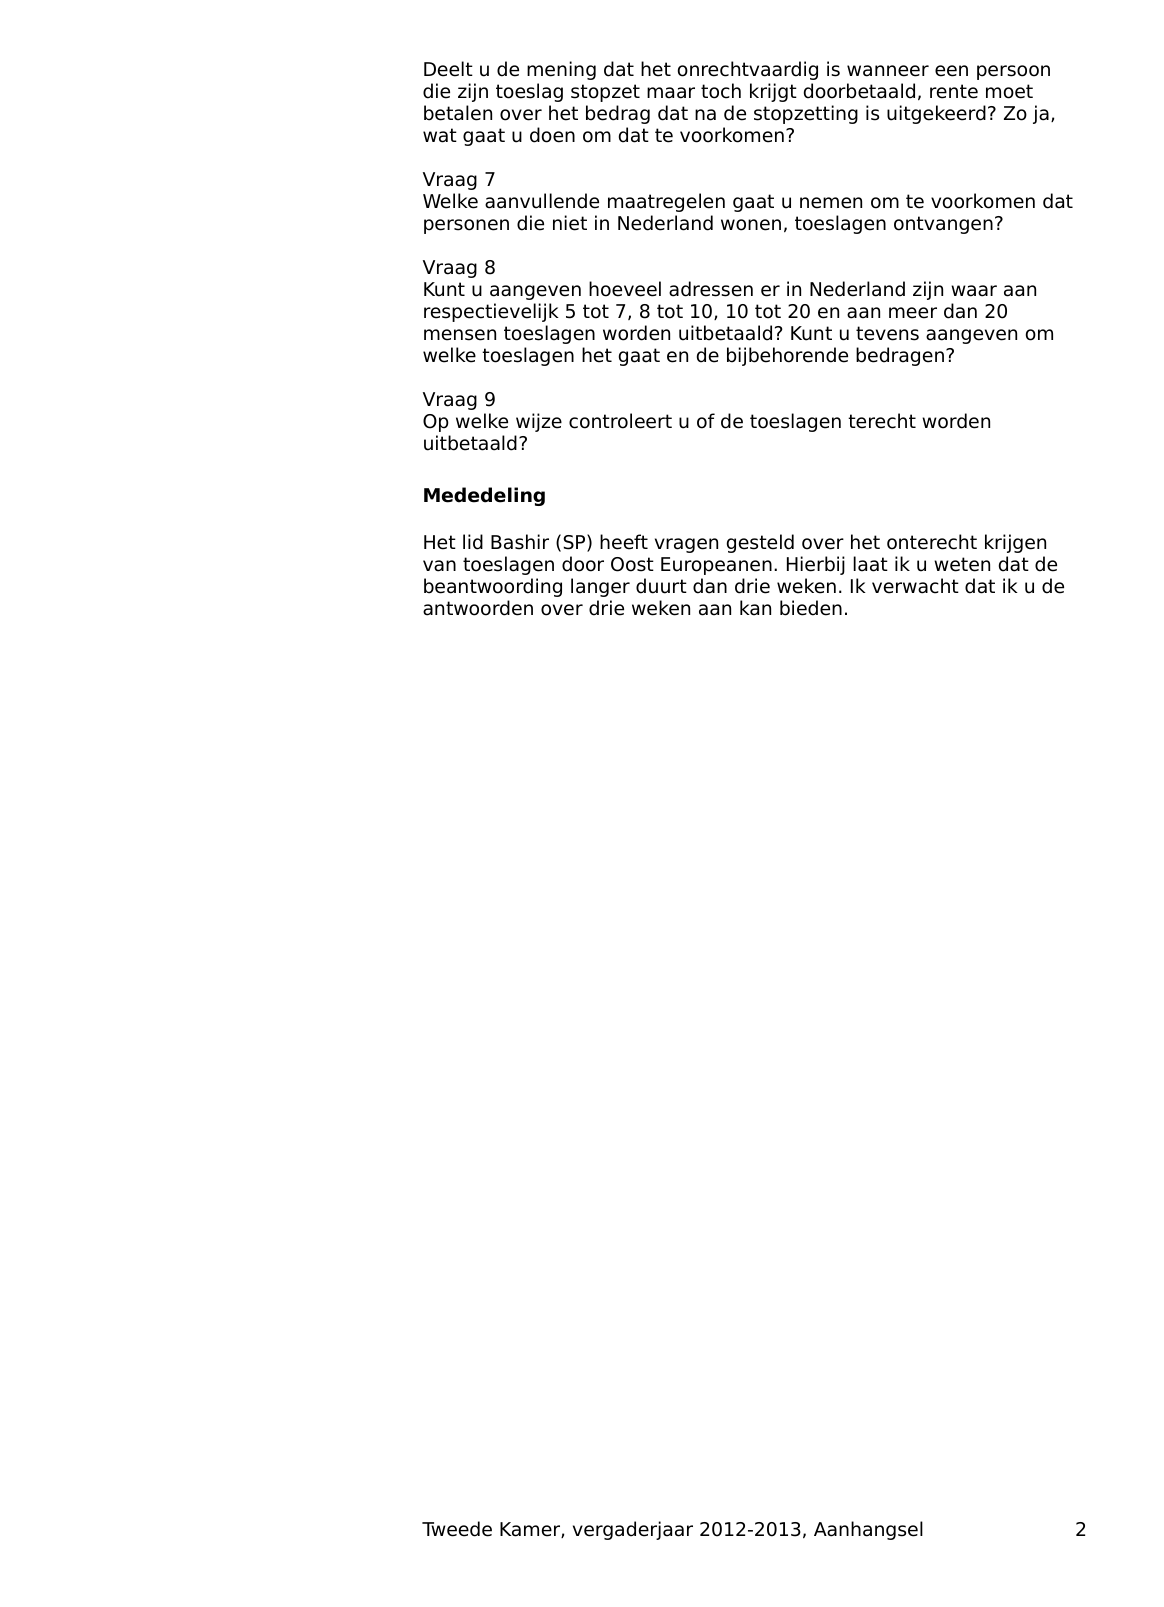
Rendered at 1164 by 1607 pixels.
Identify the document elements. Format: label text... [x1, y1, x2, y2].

text Deelt u de mening dat het onrechtvaardig is wanneer een persoon die zijn toeslag stopzet maar toch krijgt doorbetaald, rente moet betalen over het bedrag dat na de stopzetting is uitgekeerd? Zo ja, wat gaat u doen om dat te voorkomen? [422, 59, 1087, 147]
text Op welke wijze controleert u of de toeslagen terecht worden uitbetaald? [422, 411, 1087, 455]
text Vraag 8 [422, 257, 1087, 279]
text Vraag 9 [422, 389, 1087, 411]
text Kunt u aangeven hoeveel adressen er in Nederland zijn waar aan respectievelijk 5 tot 7, 8 tot 10, 10 tot 20 en aan meer dan 20 mensen toeslagen worden uitbetaald? Kunt u tevens aangeven om welke toeslagen het gaat en de bijbehorende bedragen? [422, 279, 1087, 367]
text Vraag 7 [422, 169, 1087, 191]
text Welke aanvullende maatregelen gaat u nemen om te voorkomen dat personen die niet in Nederland wonen, toeslagen ontvangen? [422, 191, 1087, 235]
text Het lid Bashir (SP) heeft vragen gesteld over het onterecht krijgen van toeslagen door Oost Europeanen. Hierbij laat ik u weten dat de beantwoording langer duurt dan drie weken. Ik verwacht dat ik u de antwoorden over drie weken aan kan bieden. [422, 532, 1087, 620]
subtitle Mededeling [422, 485, 1087, 507]
